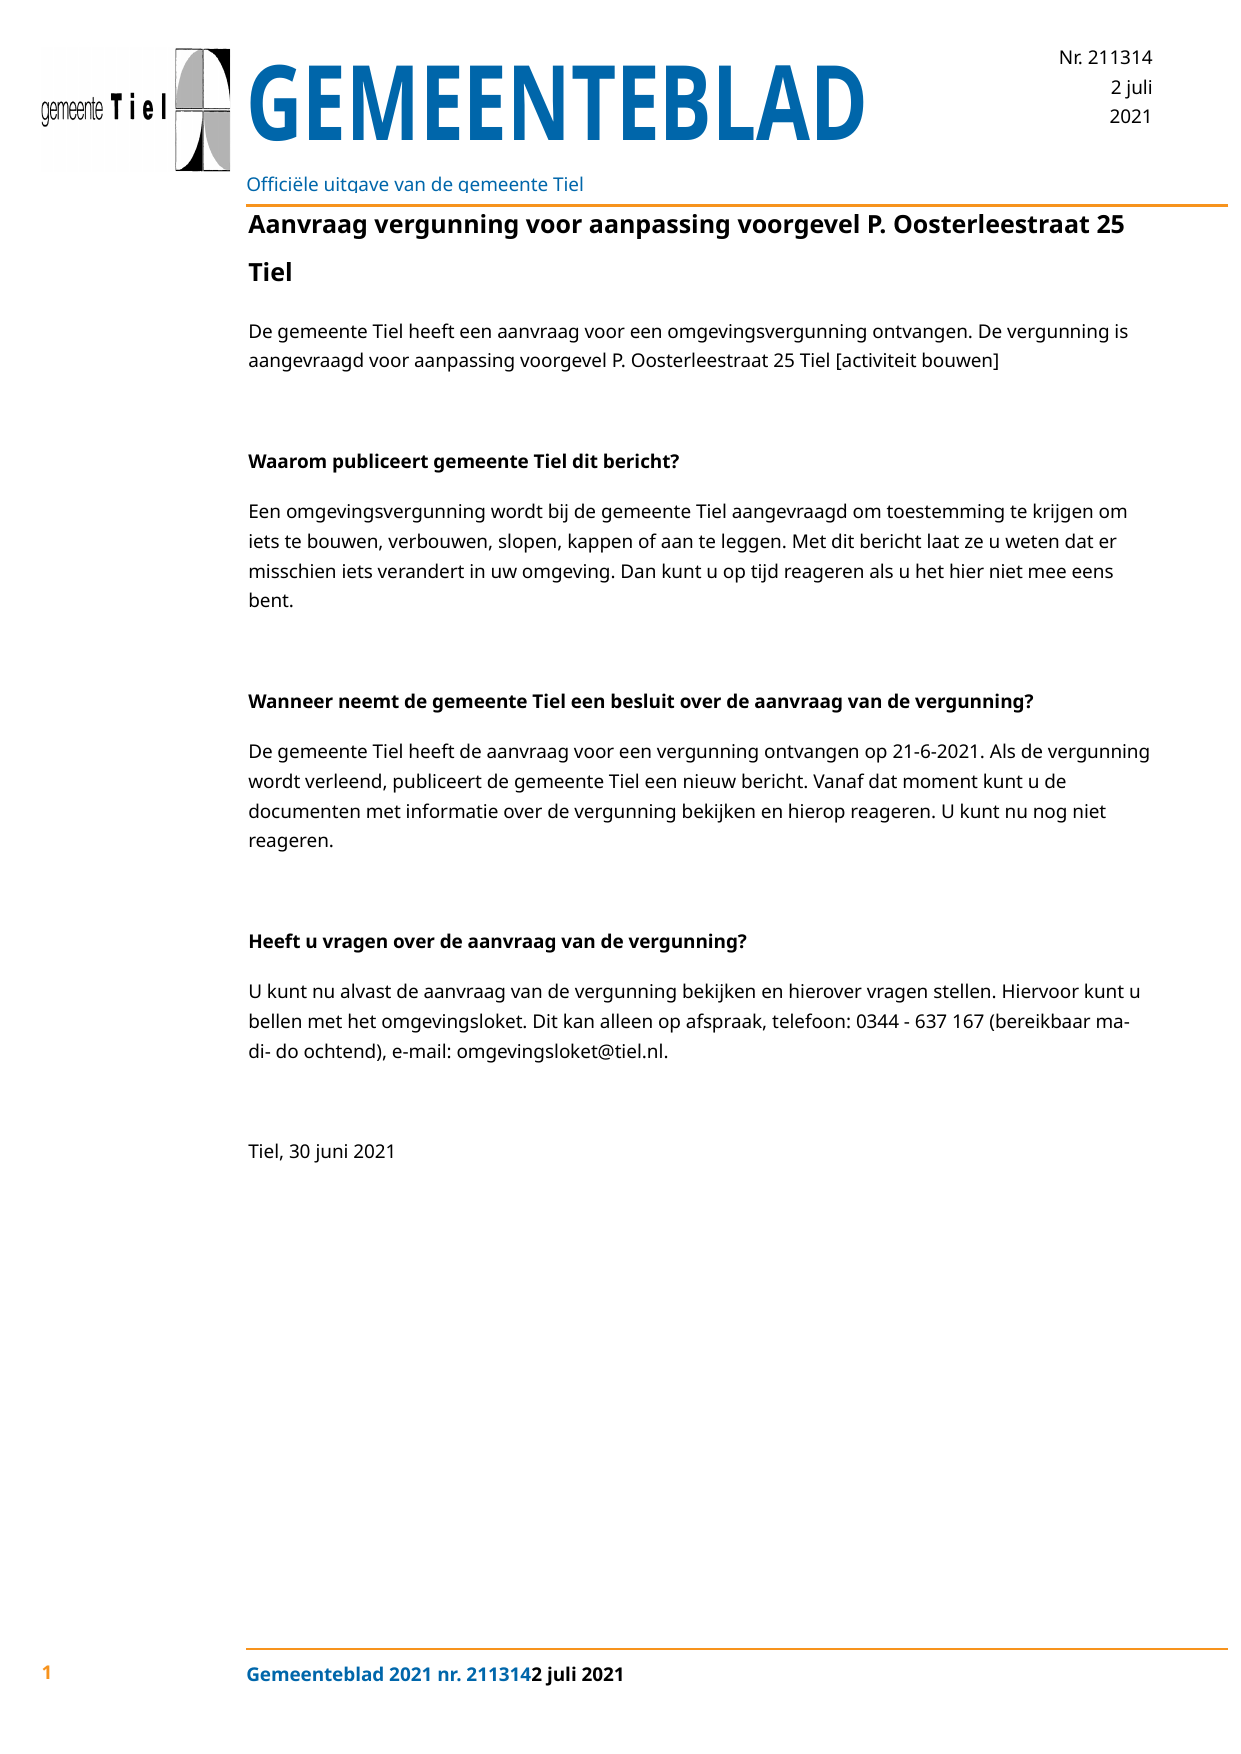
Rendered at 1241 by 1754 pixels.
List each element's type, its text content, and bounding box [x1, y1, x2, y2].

text De gemeente Tiel heeft een aanvraag voor een omgevingsvergunning ontvangen. De vergunning is aangevraagd voor aanpassing voorgevel P. Oosterleestraat 25 Tiel [activiteit bouwen] [248, 318, 1152, 373]
text Aanvraag vergunning voor aanpassing voorgevel P. Oosterleestraat 25 Tiel [248, 207, 1152, 288]
text Tiel, 30 juni 2021 [248, 1139, 1152, 1164]
text Heeft u vragen over de aanvraag van de vergunning? [248, 928, 1152, 954]
text Waarom publiceert gemeente Tiel dit bericht? [248, 448, 1152, 474]
text U kunt nu alvast de aanvraag van de vergunning bekijken en hierover vragen stellen. Hiervoor kunt u bellen met het omgevingsloket. Dit kan alleen op afspraak, telefoon: 0344 - 637 167 (bereikbaar ma-di- do ochtend), e-mail: omgevingsloket@tiel.nl. [248, 979, 1152, 1064]
picture [41, 47, 231, 172]
text Wanneer neemt de gemeente Tiel een besluit over de aanvraag van de vergunning? [248, 688, 1152, 714]
text De gemeente Tiel heeft de aanvraag voor een vergunning ontvangen op 21-6-2021. Als de vergunning wordt verleend, publiceert de gemeente Tiel een nieuw bericht. Vanaf dat moment kunt u de documenten met informatie over de vergunning bekijken en hierop reageren. U kunt nu nog niet reageren. [248, 739, 1152, 853]
text Een omgevingsvergunning wordt bij de gemeente Tiel aangevraagd om toestemming te krijgen om iets te bouwen, verbouwen, slopen, kappen of aan te leggen. Met dit bericht laat ze u weten dat er misschien iets verandert in uw omgeving. Dan kunt u op tijd reageren als u het hier niet mee eens bent. [248, 499, 1152, 613]
